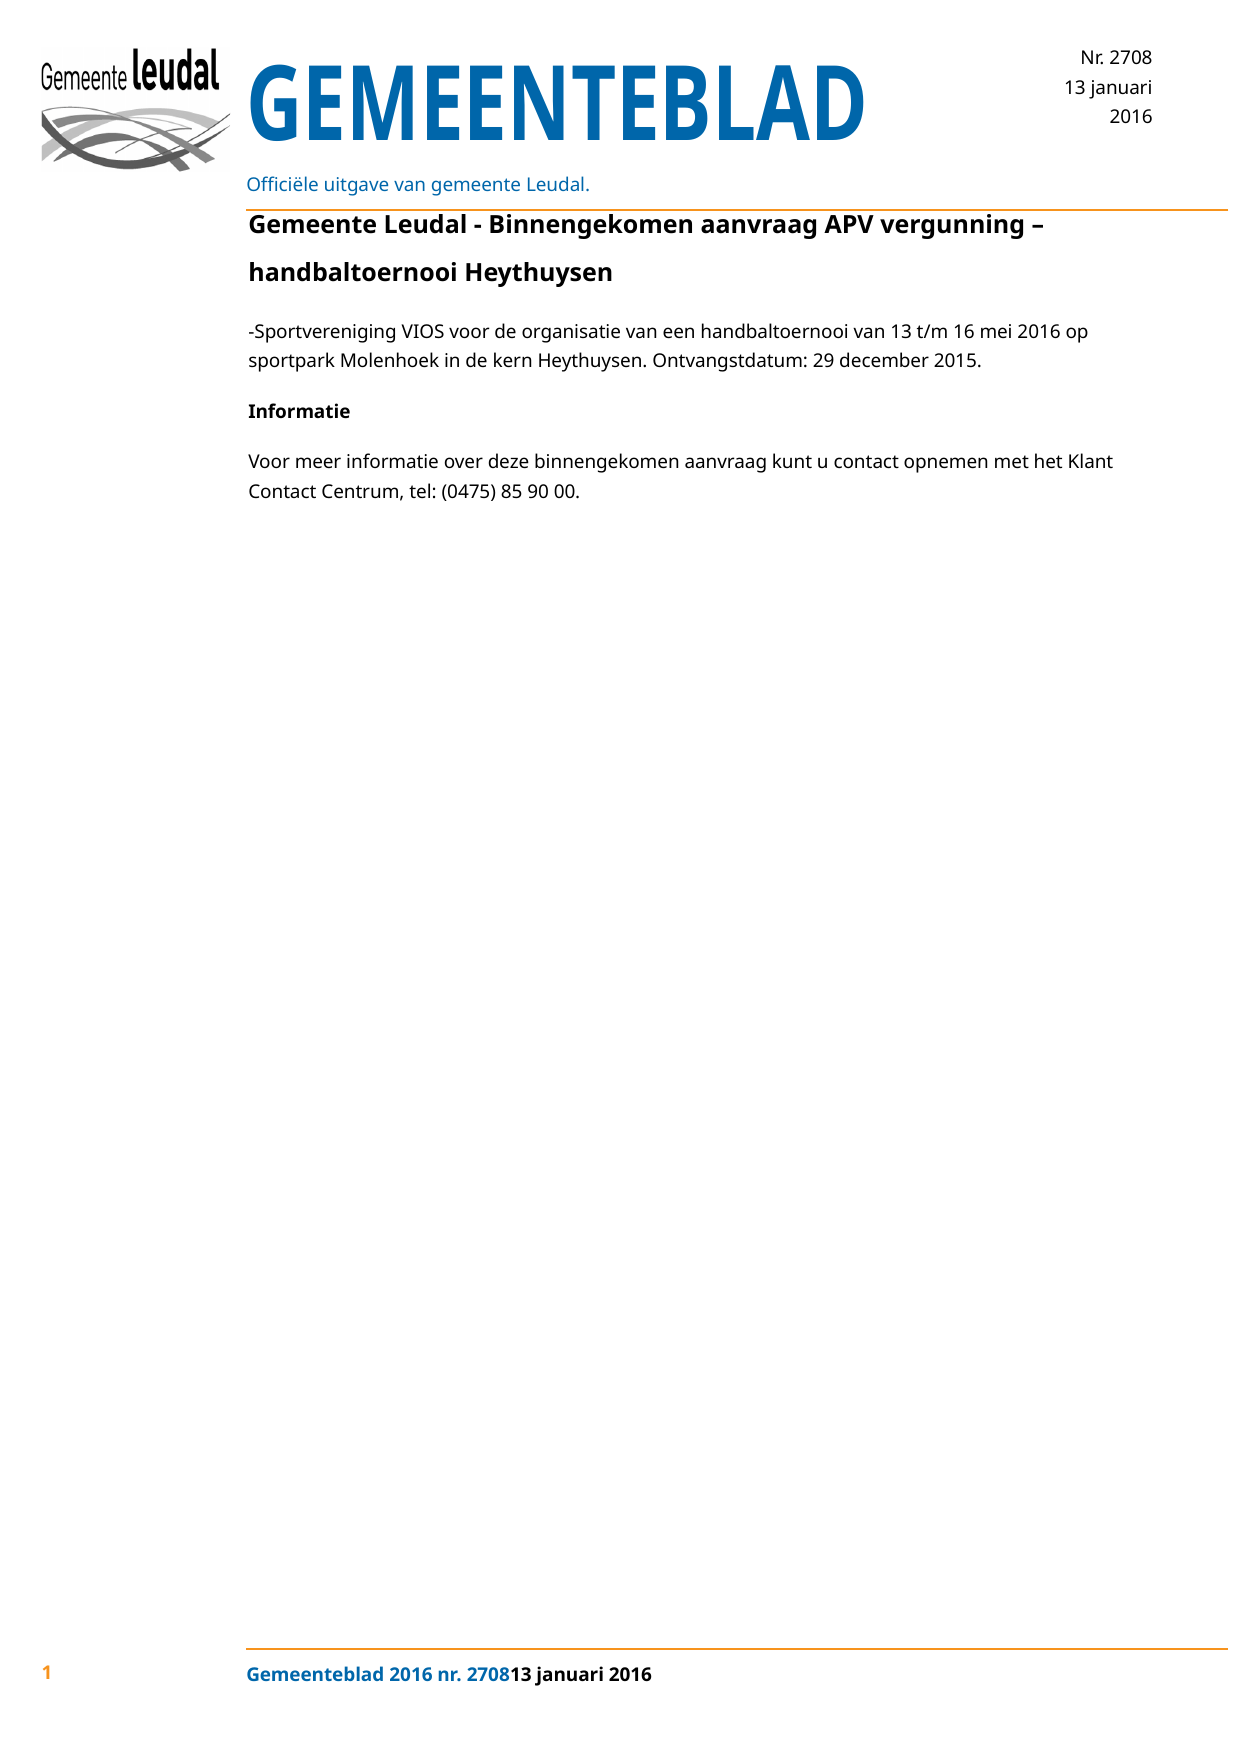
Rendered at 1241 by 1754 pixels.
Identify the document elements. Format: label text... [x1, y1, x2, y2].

text Gemeente Leudal - Binnengekomen aanvraag APV vergunning – handbaltoernooi Heythuysen [248, 211, 1152, 288]
text Informatie [248, 398, 1152, 424]
text Voor meer informatie over deze binnengekomen aanvraag kunt u contact opnemen met het Klant Contact Centrum, tel: (0475) 85 90 00. [248, 448, 1152, 504]
text -Sportvereniging VIOS voor de organisatie van een handbaltoernooi van 13 t/m 16 mei 2016 op sportpark Molenhoek in de kern Heythuysen. Ontvangstdatum: 29 december 2015. [248, 318, 1152, 373]
picture [41, 47, 231, 172]
